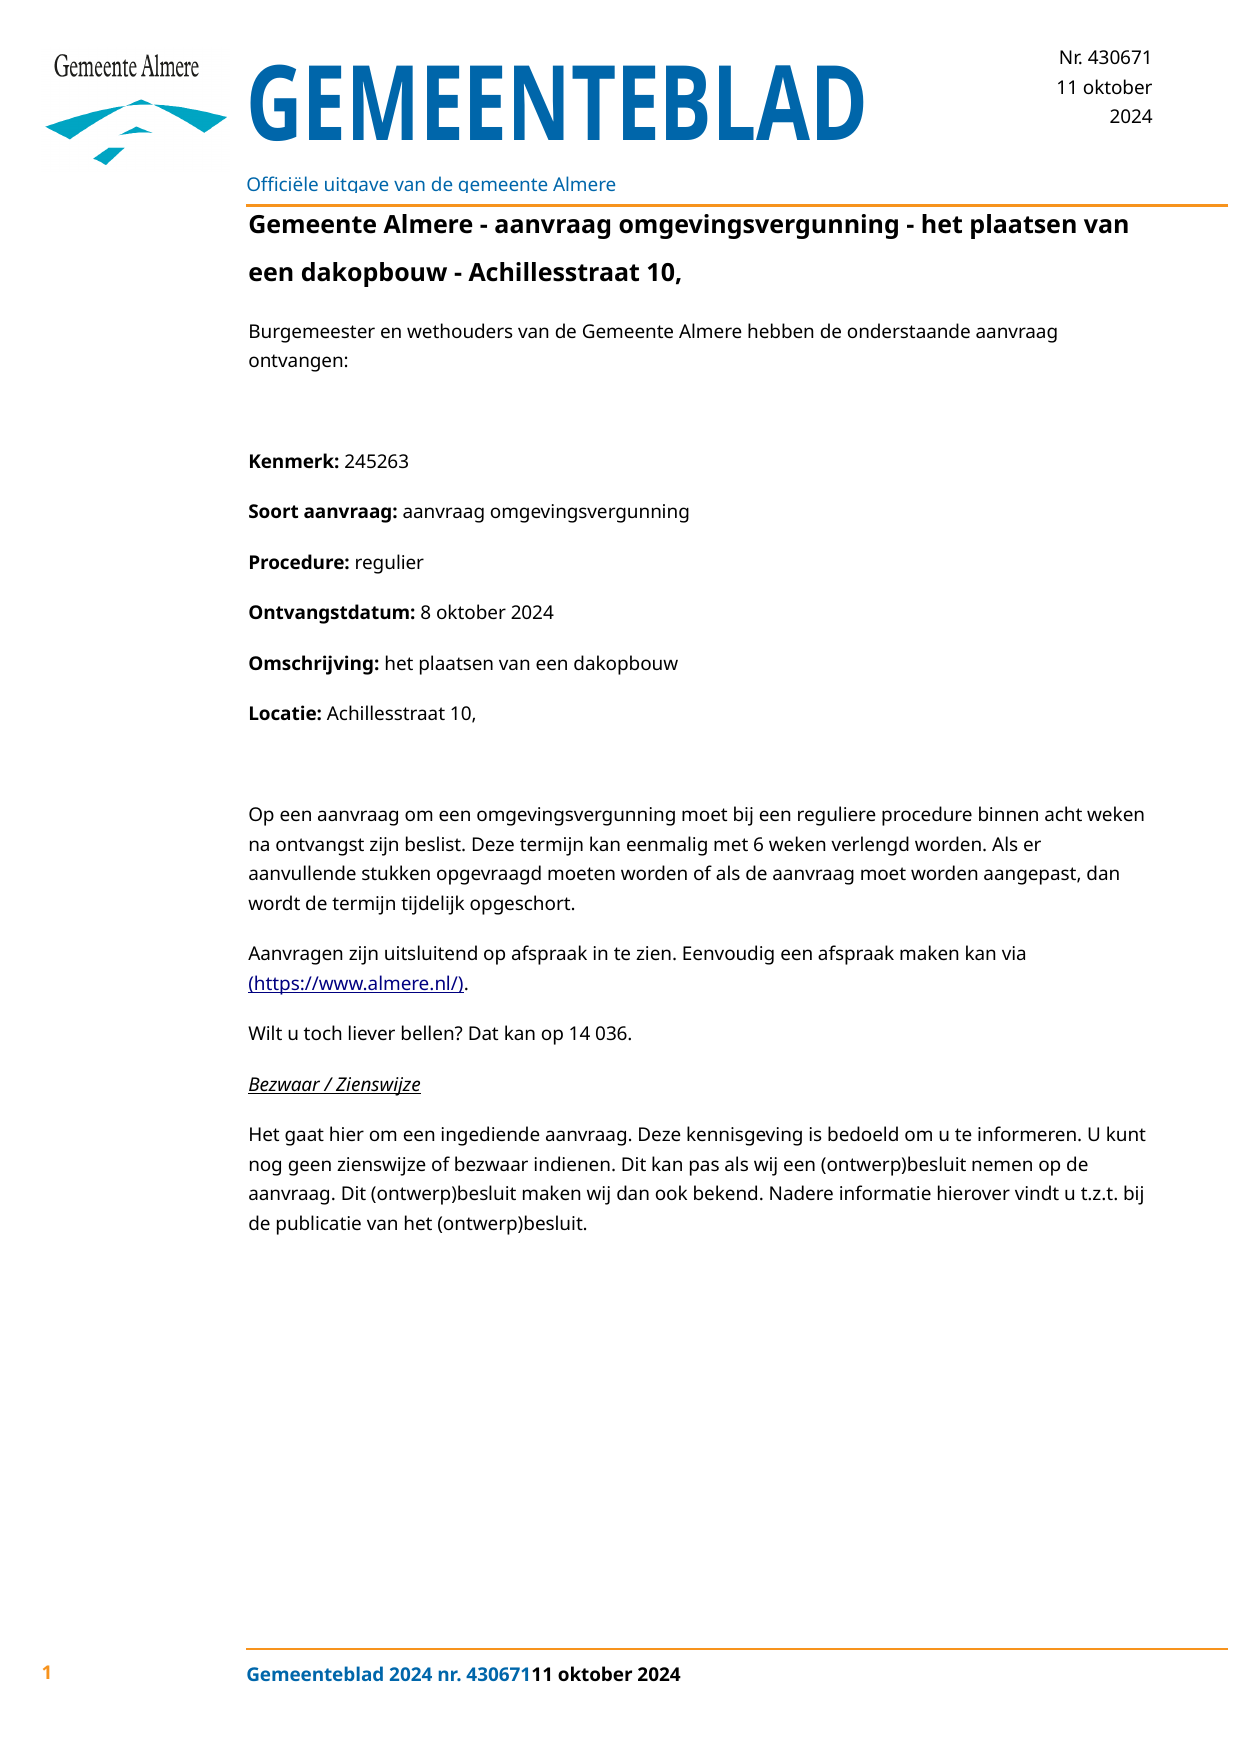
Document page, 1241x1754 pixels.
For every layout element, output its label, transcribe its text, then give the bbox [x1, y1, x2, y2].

text Omschrijving: het plaatsen van een dakopbouw [248, 650, 1152, 676]
text Burgemeester en wethouders van de Gemeente Almere hebben de onderstaande aanvraag ontvangen: [248, 318, 1152, 373]
text Kenmerk: 245263 [248, 448, 1152, 474]
text Procedure: regulier [248, 549, 1152, 575]
text Wilt u toch liever bellen? Dat kan op 14 036. [248, 1020, 1152, 1046]
picture [41, 47, 231, 172]
text Het gaat hier om een ingediende aanvraag. Deze kennisgeving is bedoeld om u te informeren. U kunt nog geen zienswijze of bezwaar indienen. Dit kan pas als wij een (ontwerp)besluit nemen op de aanvraag. Dit (ontwerp)besluit maken wij dan ook bekend. Nadere informatie hierover vindt u t.z.t. bij de publicatie van het (ontwerp)besluit. [248, 1121, 1152, 1236]
text Gemeente Almere - aanvraag omgevingsvergunning - het plaatsen van een dakopbouw - Achillesstraat 10, [248, 207, 1152, 288]
text Ontvangstdatum: 8 oktober 2024 [248, 599, 1152, 625]
text Bezwaar / Zienswijze [248, 1071, 1152, 1097]
text Locatie: Achillesstraat 10, [248, 700, 1152, 726]
text Op een aanvraag om een omgevingsvergunning moet bij een reguliere procedure binnen acht weken na ontvangst zijn beslist. Deze termijn kan eenmalig met 6 weken verlengd worden. Als er aanvullende stukken opgevraagd moeten worden of als de aanvraag moet worden aangepast, dan wordt de termijn tijdelijk opgeschort. [248, 801, 1152, 916]
text Aanvragen zijn uitsluitend op afspraak in te zien. Eenvoudig een afspraak maken kan via (https://www.almere.nl/). [248, 940, 1152, 996]
text Soort aanvraag: aanvraag omgevingsvergunning [248, 499, 1152, 524]
